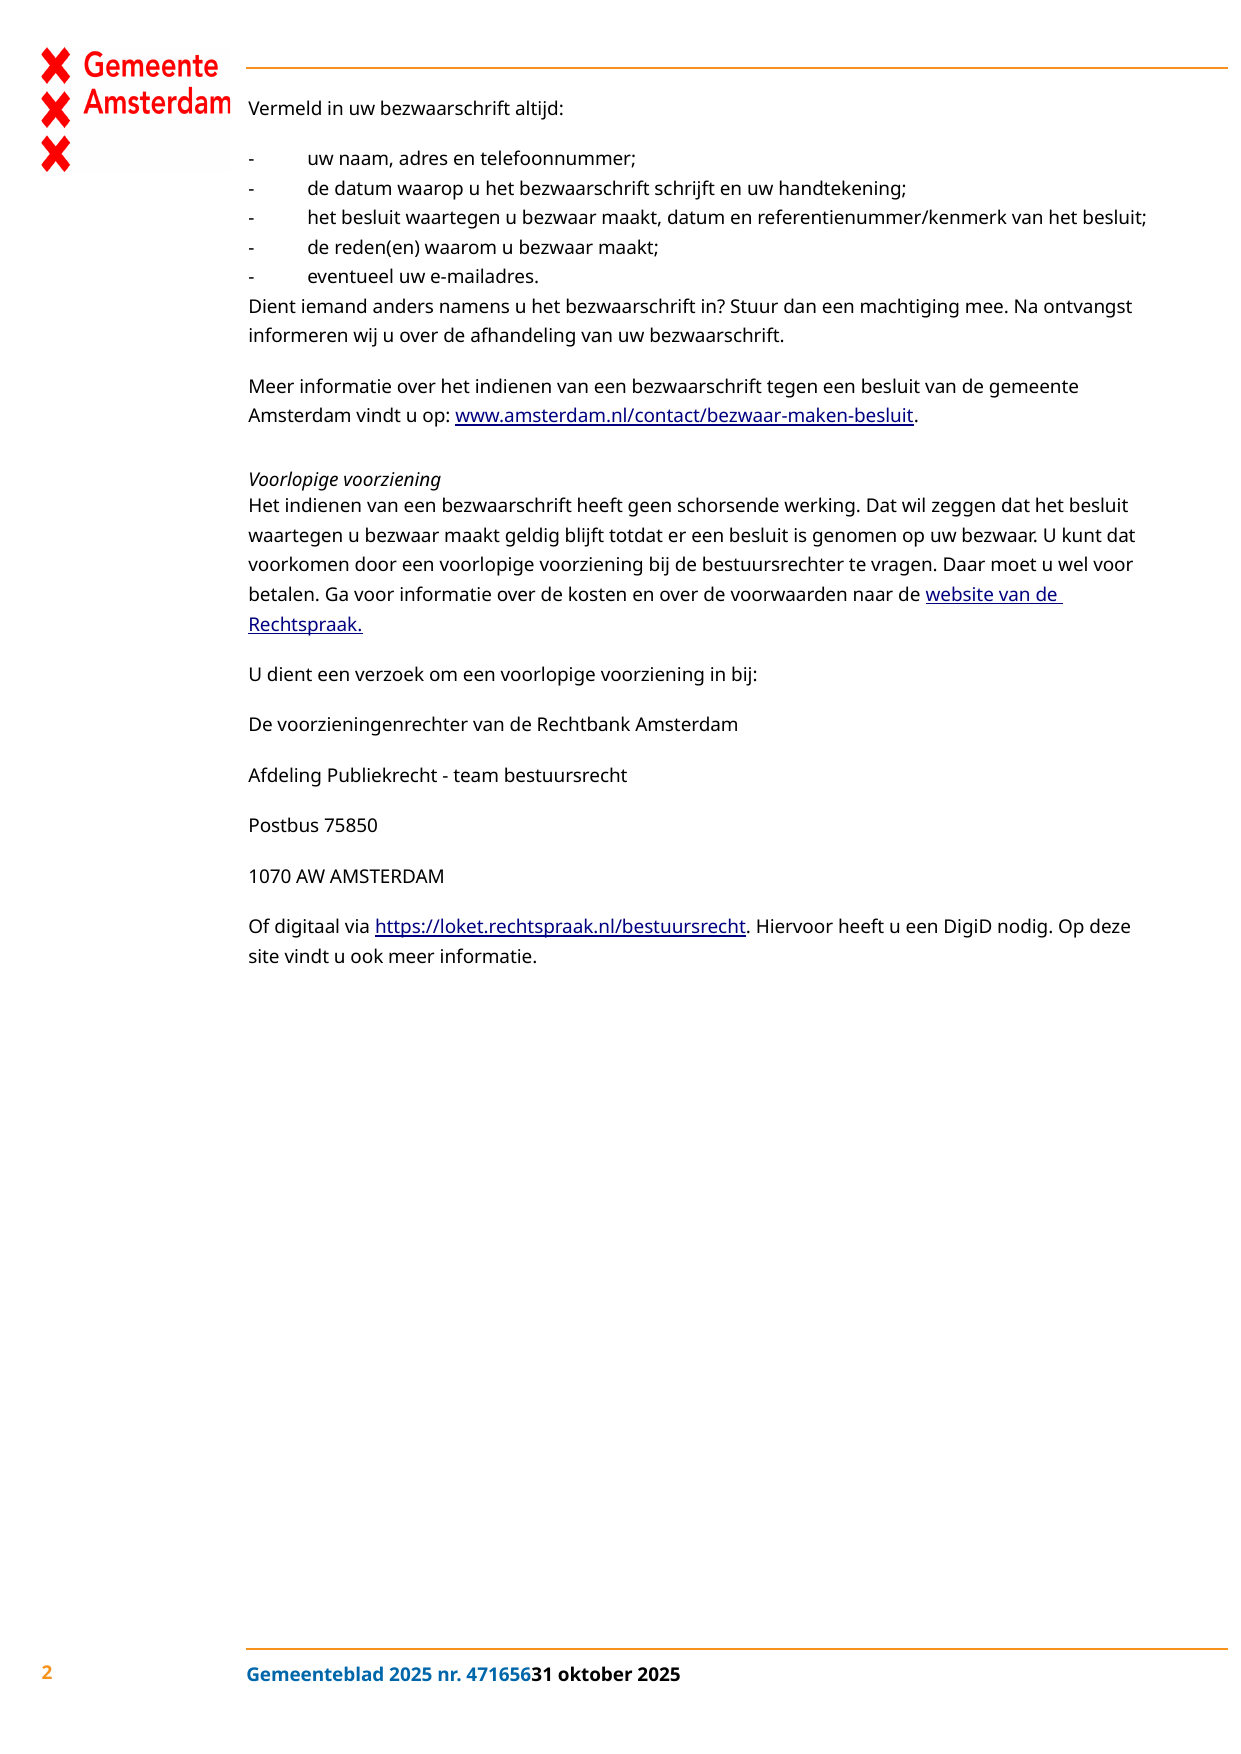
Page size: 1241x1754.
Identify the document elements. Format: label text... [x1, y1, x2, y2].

list het besluit waartegen u bezwaar maakt, datum en referentienummer/kenmerk van het besluit; [248, 204, 1152, 230]
text Postbus 75850 [248, 812, 1152, 838]
list de datum waarop u het bezwaarschrift schrijft en uw handtekening; [248, 175, 1152, 201]
list uw naam, adres en telefoonnummer; [248, 145, 1152, 171]
text U dient een verzoek om een voorlopige voorziening in bij: [248, 661, 1152, 687]
text 1070 AW AMSTERDAM [248, 863, 1152, 888]
text Afdeling Publiekrecht - team bestuursrecht [248, 762, 1152, 788]
text Het indienen van een bezwaarschrift heeft geen schorsende werking. Dat wil zeggen dat het besluit waartegen u bezwaar maakt geldig blijft totdat er een besluit is genomen op uw bezwaar. U kunt dat voorkomen door een voorlopige voorziening bij de bestuursrechter te vragen. Daar moet u wel voor betalen. Ga voor informatie over de kosten en over de voorwaarden naar de website van de Rechtspraak. [248, 492, 1152, 636]
text Of digitaal via https://loket.rechtspraak.nl/bestuursrecht. Hiervoor heeft u een DigiD nodig. Op deze site vindt u ook meer informatie. [248, 913, 1152, 968]
text De voorzieningenrechter van de Rechtbank Amsterdam [248, 712, 1152, 737]
text Voorlopige voorziening [248, 467, 1152, 492]
picture [41, 47, 231, 172]
list de reden(en) waarom u bezwaar maakt; [248, 234, 1152, 260]
text Meer informatie over het indienen van een bezwaarschrift tegen een besluit van de gemeente Amsterdam vindt u op: www.amsterdam.nl/contact/bezwaar-maken-besluit. [248, 373, 1152, 428]
list eventueel uw e-mailadres. [248, 263, 1152, 289]
text Vermeld in uw bezwaarschrift altijd: [248, 95, 1152, 121]
text Dient iemand anders namens u het bezwaarschrift in? Stuur dan een machtiging mee. Na ontvangst informeren wij u over de afhandeling van uw bezwaarschrift. [248, 293, 1152, 348]
